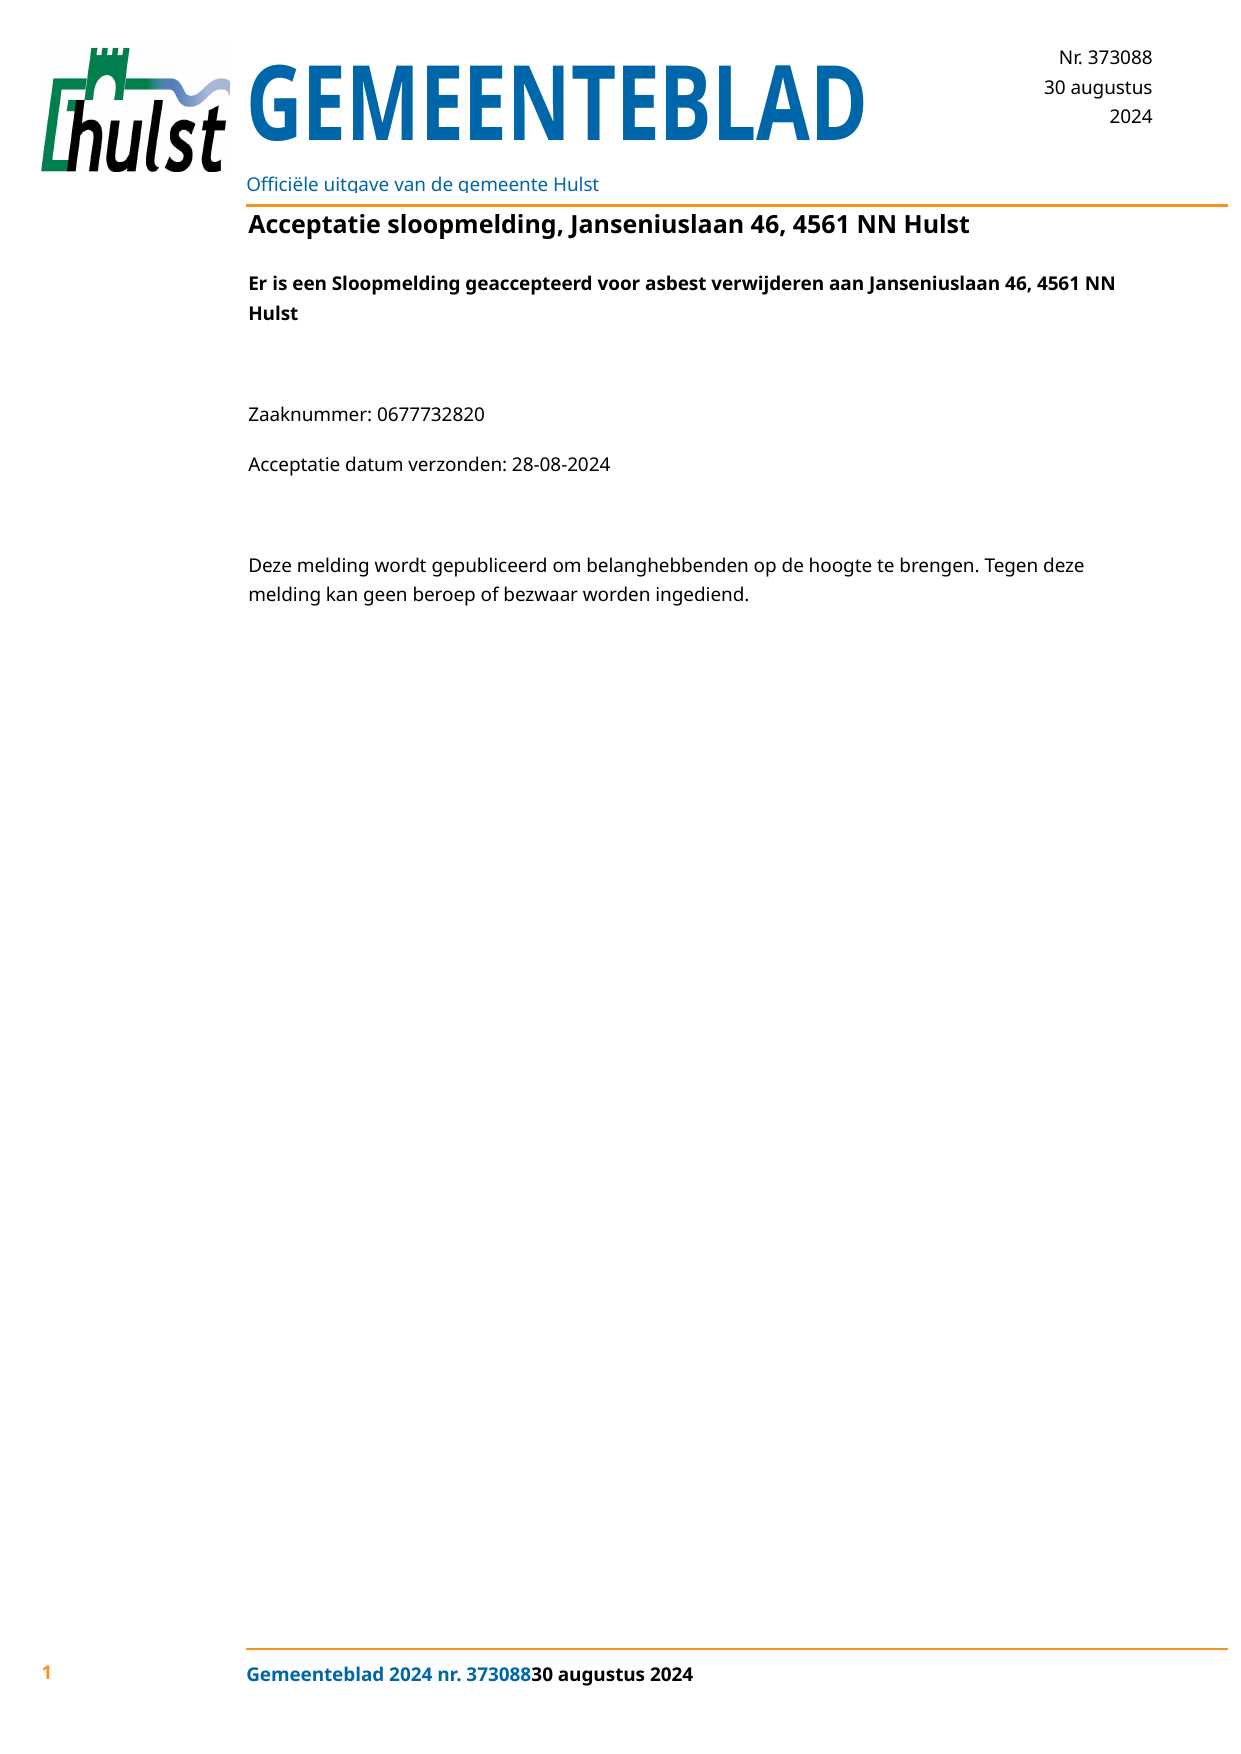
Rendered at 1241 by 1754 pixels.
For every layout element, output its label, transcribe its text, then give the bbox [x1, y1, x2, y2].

picture [41, 47, 231, 172]
text Zaaknummer: 0677732820 [248, 401, 1152, 426]
text Er is een Sloopmelding geaccepteerd voor asbest verwijderen aan Janseniuslaan 46, 4561 NN Hulst [248, 270, 1152, 326]
text Acceptatie sloopmelding, Janseniuslaan 46, 4561 NN Hulst [248, 207, 1152, 241]
text Deze melding wordt gepubliceerd om belanghebbenden op de hoogte te brengen. Tegen deze melding kan geen beroep of bezwaar worden ingediend. [248, 552, 1152, 607]
text Acceptatie datum verzonden: 28-08-2024 [248, 451, 1152, 477]
